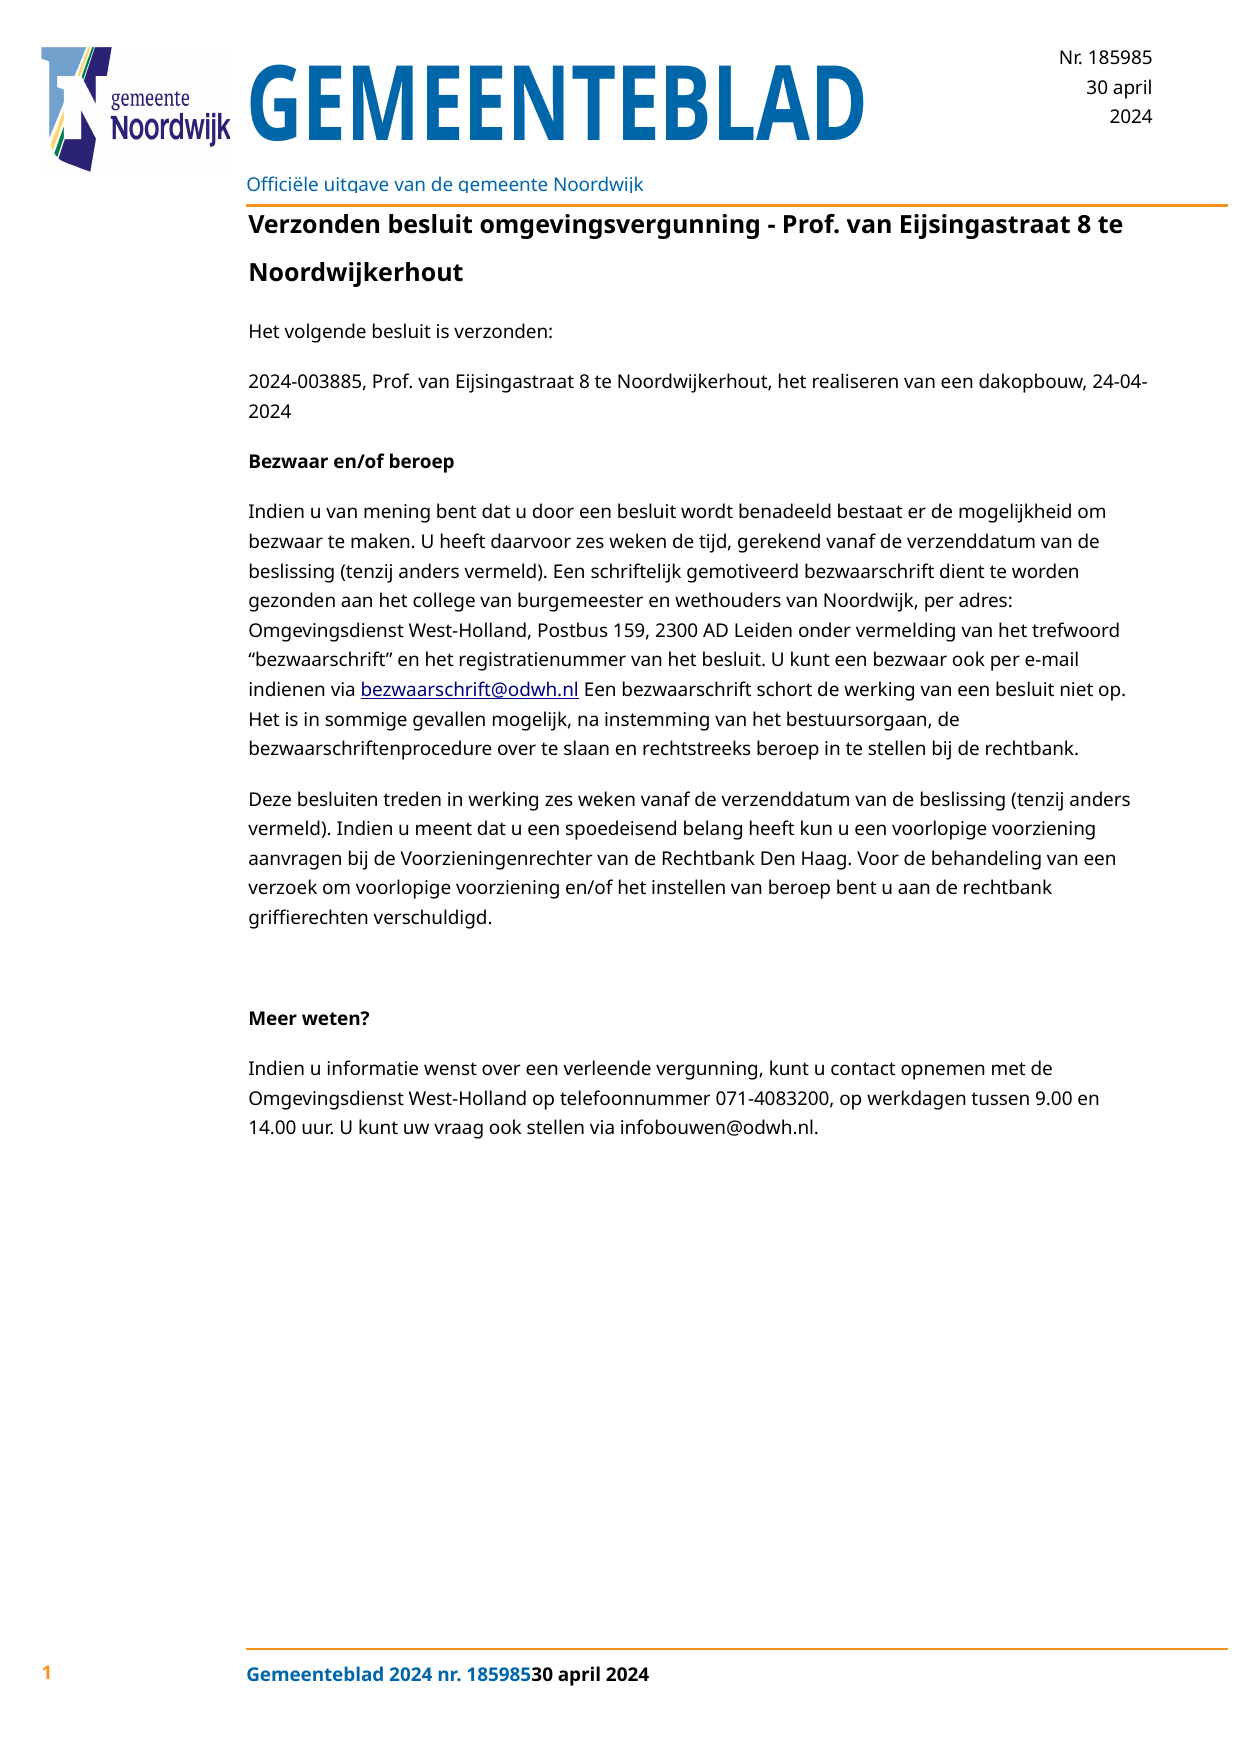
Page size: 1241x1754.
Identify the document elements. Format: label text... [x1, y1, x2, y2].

text Meer weten? [248, 1005, 1152, 1031]
text Indien u informatie wenst over een verleende vergunning, kunt u contact opnemen met de Omgevingsdienst West-Holland op telefoonnummer 071-4083200, op werkdagen tussen 9.00 en 14.00 uur. U kunt uw vraag ook stellen via infobouwen@odwh.nl. [248, 1055, 1152, 1140]
text Indien u van mening bent dat u door een besluit wordt benadeeld bestaat er de mogelijkheid om bezwaar te maken. U heeft daarvoor zes weken de tijd, gerekend vanaf de verzenddatum van de beslissing (tenzij anders vermeld). Een schriftelijk gemotiveerd bezwaarschrift dient te worden gezonden aan het college van burgemeester en wethouders van Noordwijk, per adres: Omgevingsdienst West-Holland, Postbus 159, 2300 AD Leiden onder vermelding van het trefwoord “bezwaarschrift” en het registratienummer van het besluit. U kunt een bezwaar ook per e-mail indienen via bezwaarschrift@odwh.nl Een bezwaarschrift schort de werking van een besluit niet op. Het is in sommige gevallen mogelijk, na instemming van het bestuursorgaan, de bezwaarschriftenprocedure over te slaan en rechtstreeks beroep in te stellen bij de rechtbank. [248, 499, 1152, 761]
text Bezwaar en/of beroep [248, 448, 1152, 474]
text 2024-003885, Prof. van Eijsingastraat 8 te Noordwijkerhout, het realiseren van een dakopbouw, 24-04-2024 [248, 368, 1152, 424]
picture [41, 47, 231, 172]
text Deze besluiten treden in werking zes weken vanaf de verzenddatum van de beslissing (tenzij anders vermeld). Indien u meent dat u een spoedeisend belang heeft kun u een voorlopige voorziening aanvragen bij de Voorzieningenrechter van de Rechtbank Den Haag. Voor de behandeling van een verzoek om voorlopige voorziening en/of het instellen van beroep bent u aan de rechtbank griffierechten verschuldigd. [248, 786, 1152, 930]
text Het volgende besluit is verzonden: [248, 318, 1152, 344]
text Verzonden besluit omgevingsvergunning - Prof. van Eijsingastraat 8 te Noordwijkerhout [248, 207, 1152, 288]
